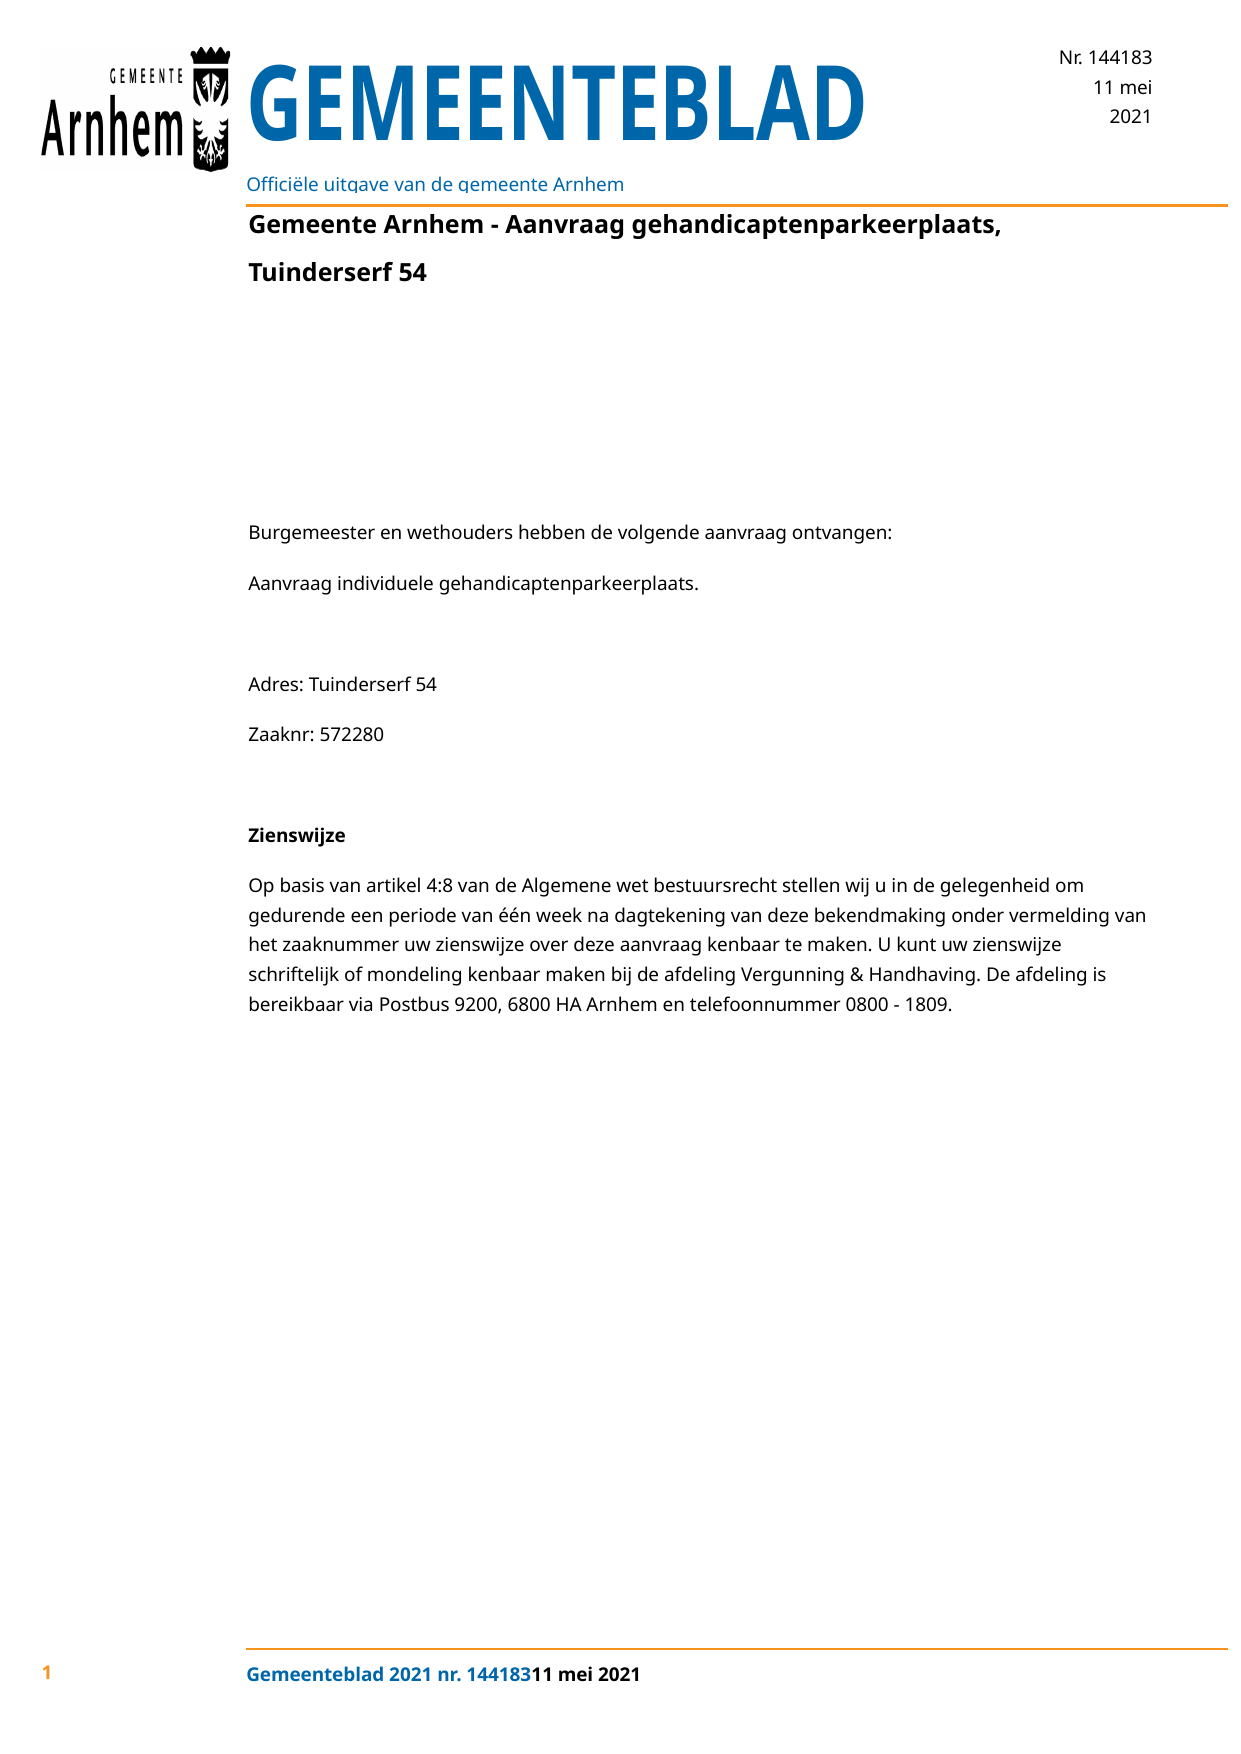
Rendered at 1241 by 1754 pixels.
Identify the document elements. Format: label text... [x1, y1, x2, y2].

picture [41, 47, 231, 172]
text Aanvraag individuele gehandicaptenparkeerplaats. [248, 570, 1152, 596]
text Burgemeester en wethouders hebben de volgende aanvraag ontvangen: [248, 519, 1152, 545]
text Zienswijze [248, 822, 1152, 848]
text Adres: Tuinderserf 54 [248, 671, 1152, 697]
text Op basis van artikel 4:8 van de Algemene wet bestuursrecht stellen wij u in de gelegenheid om gedurende een periode van één week na dagtekening van deze bekendmaking onder vermelding van het zaaknummer uw zienswijze over deze aanvraag kenbaar te maken. U kunt uw zienswijze schriftelijk of mondeling kenbaar maken bij de afdeling Vergunning & Handhaving. De afdeling is bereikbaar via Postbus 9200, 6800 HA Arnhem en telefoonnummer 0800 - 1809. [248, 872, 1152, 1017]
text Gemeente Arnhem - Aanvraag gehandicaptenparkeerplaats, Tuinderserf 54 [248, 207, 1152, 288]
text Zaaknr: 572280 [248, 721, 1152, 747]
